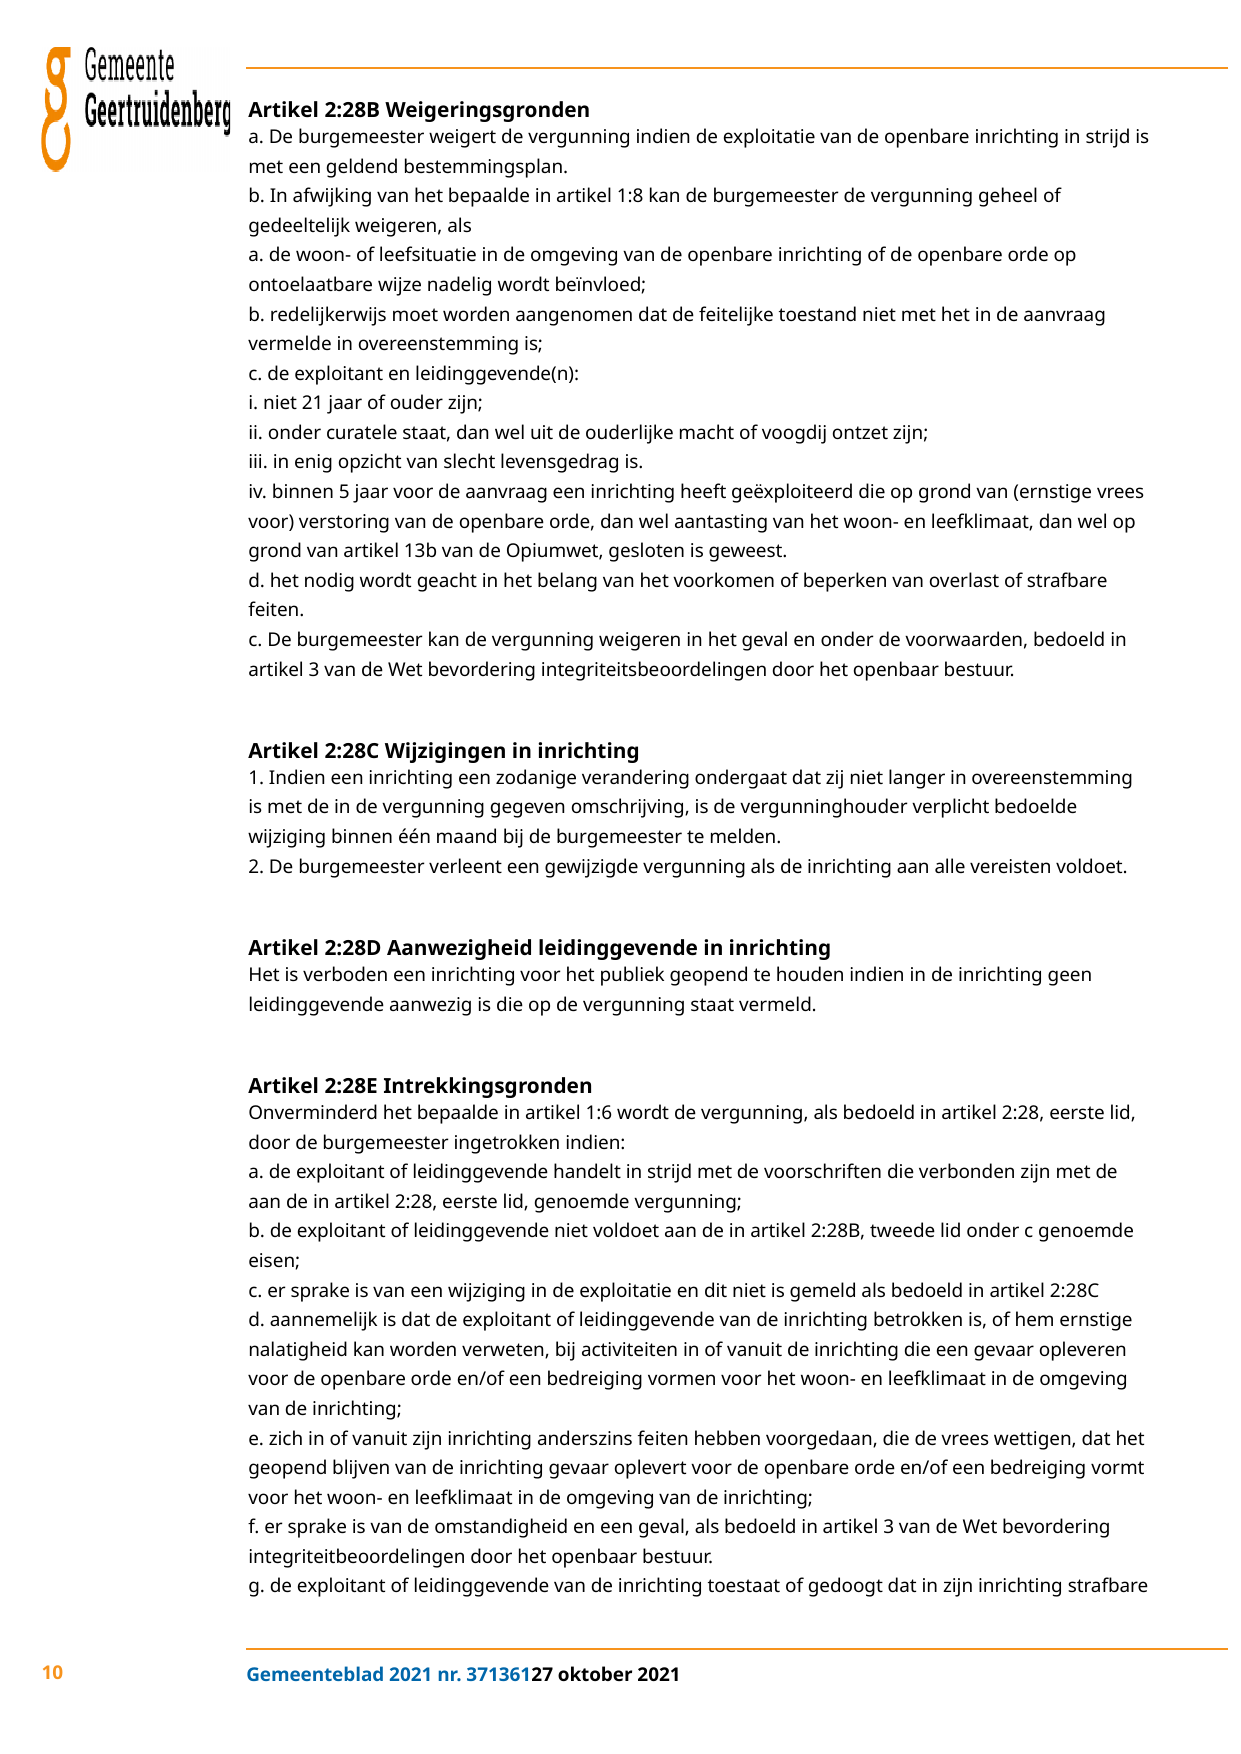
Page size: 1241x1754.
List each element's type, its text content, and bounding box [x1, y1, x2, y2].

text Artikel 2:28E Intrekkingsgronden [248, 1071, 1152, 1099]
text Artikel 2:28C Wijzigingen in inrichting [248, 736, 1152, 764]
text c. De burgemeester kan de vergunning weigeren in het geval en onder de voorwaarden, bedoeld in artikel 3 van de Wet bevordering integriteitsbeoordelingen door het openbaar bestuur. [248, 626, 1152, 681]
text c. er sprake is van een wijziging in de exploitatie en dit niet is gemeld als bedoeld in artikel 2:28C [248, 1277, 1152, 1303]
text iii. in enig opzicht van slecht levensgedrag is. [248, 449, 1152, 474]
text 1. Indien een inrichting een zodanige verandering ondergaat dat zij niet langer in overeenstemming is met de in de vergunning gegeven omschrijving, is de vergunninghouder verplicht bedoelde wijziging binnen één maand bij de burgemeester te melden. [248, 764, 1152, 849]
text c. de exploitant en leidinggevende(n): [248, 360, 1152, 386]
picture [41, 47, 231, 172]
text b. redelijkerwijs moet worden aangenomen dat de feitelijke toestand niet met het in de aanvraag vermelde in overeenstemming is; [248, 301, 1152, 356]
text Onverminderd het bepaalde in artikel 1:6 wordt de vergunning, als bedoeld in artikel 2:28, eerste lid, door de burgemeester ingetrokken indien: [248, 1099, 1152, 1155]
text iv. binnen 5 jaar voor de aanvraag een inrichting heeft geëxploiteerd die op grond van (ernstige vrees voor) verstoring van de openbare orde, dan wel aantasting van het woon- en leefklimaat, dan wel op grond van artikel 13b van de Opiumwet, gesloten is geweest. [248, 478, 1152, 563]
text Artikel 2:28B Weigeringsgronden [248, 95, 1152, 123]
text f. er sprake is van de omstandigheid en een geval, als bedoeld in artikel 3 van de Wet bevordering integriteitbeoordelingen door het openbaar bestuur. [248, 1513, 1152, 1569]
text a. de woon- of leefsituatie in de omgeving van de openbare inrichting of de openbare orde op ontoelaatbare wijze nadelig wordt beïnvloed; [248, 242, 1152, 297]
text Het is verboden een inrichting voor het publiek geopend te houden indien in de inrichting geen leidinggevende aanwezig is die op de vergunning staat vermeld. [248, 961, 1152, 1017]
text b. In afwijking van het bepaalde in artikel 1:8 kan de burgemeester de vergunning geheel of gedeeltelijk weigeren, als [248, 182, 1152, 238]
text ii. onder curatele staat, dan wel uit de ouderlijke macht of voogdij ontzet zijn; [248, 419, 1152, 445]
text d. het nodig wordt geacht in het belang van het voorkomen of beperken van overlast of strafbare feiten. [248, 567, 1152, 622]
text i. niet 21 jaar of ouder zijn; [248, 389, 1152, 415]
text b. de exploitant of leidinggevende niet voldoet aan de in artikel 2:28B, tweede lid onder c genoemde eisen; [248, 1218, 1152, 1273]
text e. zich in of vanuit zijn inrichting anderszins feiten hebben voorgedaan, die de vrees wettigen, dat het geopend blijven van de inrichting gevaar oplevert voor de openbare orde en/of een bedreiging vormt voor het woon- en leefklimaat in de omgeving van de inrichting; [248, 1425, 1152, 1510]
text d. aannemelijk is dat de exploitant of leidinggevende van de inrichting betrokken is, of hem ernstige nalatigheid kan worden verweten, bij activiteiten in of vanuit de inrichting die een gevaar opleveren voor de openbare orde en/of een bedreiging vormen voor het woon- en leefklimaat in de omgeving van de inrichting; [248, 1306, 1152, 1421]
text 2. De burgemeester verleent een gewijzigde vergunning als de inrichting aan alle vereisten voldoet. [248, 853, 1152, 879]
text Artikel 2:28D Aanwezigheid leidinggevende in inrichting [248, 933, 1152, 961]
text a. De burgemeester weigert de vergunning indien de exploitatie van de openbare inrichting in strijd is met een geldend bestemmingsplan. [248, 123, 1152, 178]
text a. de exploitant of leidinggevende handelt in strijd met de voorschriften die verbonden zijn met de aan de in artikel 2:28, eerste lid, genoemde vergunning; [248, 1158, 1152, 1214]
text g. de exploitant of leidinggevende van de inrichting toestaat of gedoogt dat in zijn inrichting strafbare [248, 1573, 1152, 1598]
